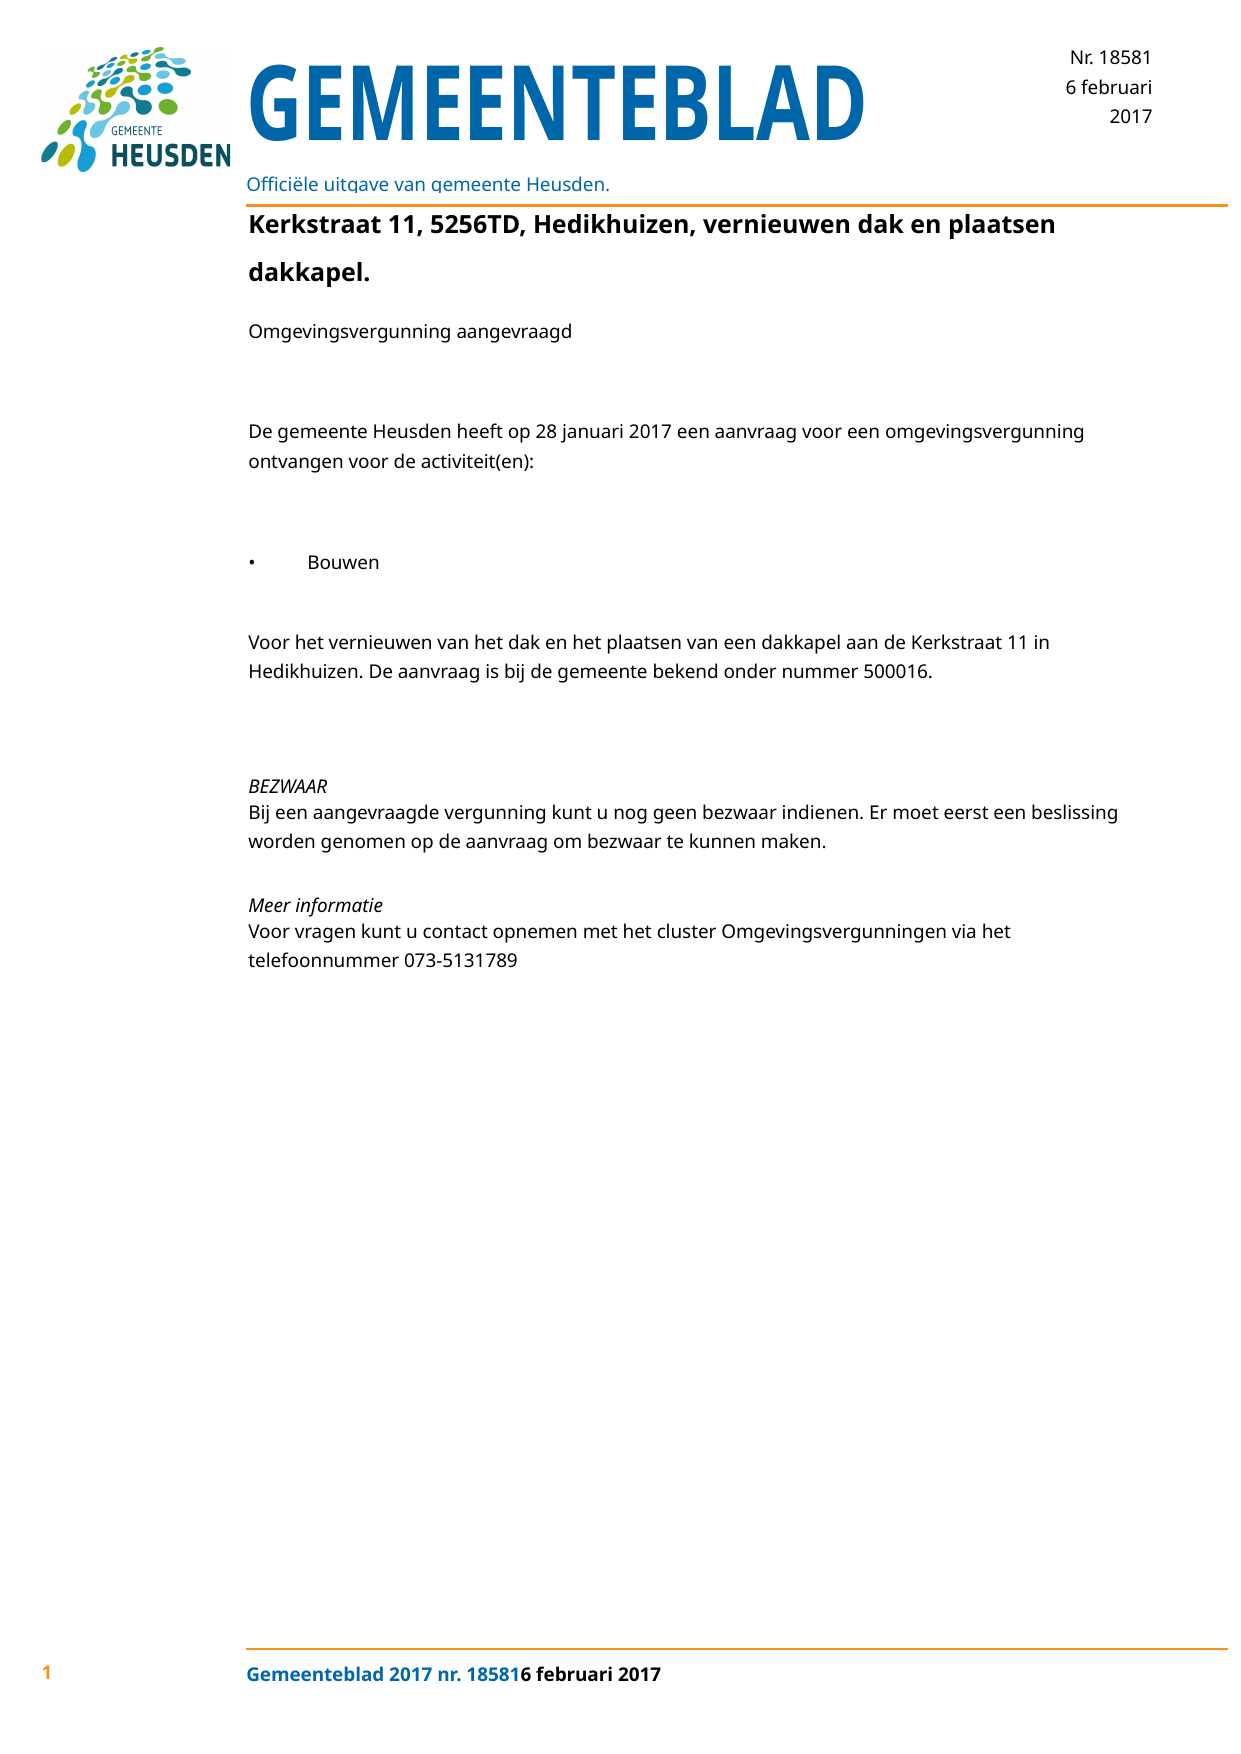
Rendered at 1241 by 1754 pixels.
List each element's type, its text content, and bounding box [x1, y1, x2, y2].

text Omgevingsvergunning aangevraagd [248, 318, 1152, 344]
text Voor vragen kunt u contact opnemen met het cluster Omgevingsvergunningen via het telefoonnummer 073-5131789 [248, 918, 1152, 973]
text Kerkstraat 11, 5256TD, Hedikhuizen, vernieuwen dak en plaatsen dakkapel. [248, 207, 1152, 288]
text Meer informatie [248, 892, 1152, 918]
picture [41, 47, 231, 172]
text Bij een aangevraagde vergunning kunt u nog geen bezwaar indienen. Er moet eerst een beslissing worden genomen op de aanvraag om bezwaar te kunnen maken. [248, 799, 1152, 854]
text BEZWAAR [248, 773, 1152, 799]
text De gemeente Heusden heeft op 28 januari 2017 een aanvraag voor een omgevingsvergunning ontvangen voor de activiteit(en): [248, 419, 1152, 474]
text Voor het vernieuwen van het dak en het plaatsen van een dakkapel aan de Kerkstraat 11 in Hedikhuizen. De aanvraag is bij de gemeente bekend onder nummer 500016. [248, 629, 1152, 684]
list Bouwen [248, 549, 1152, 575]
